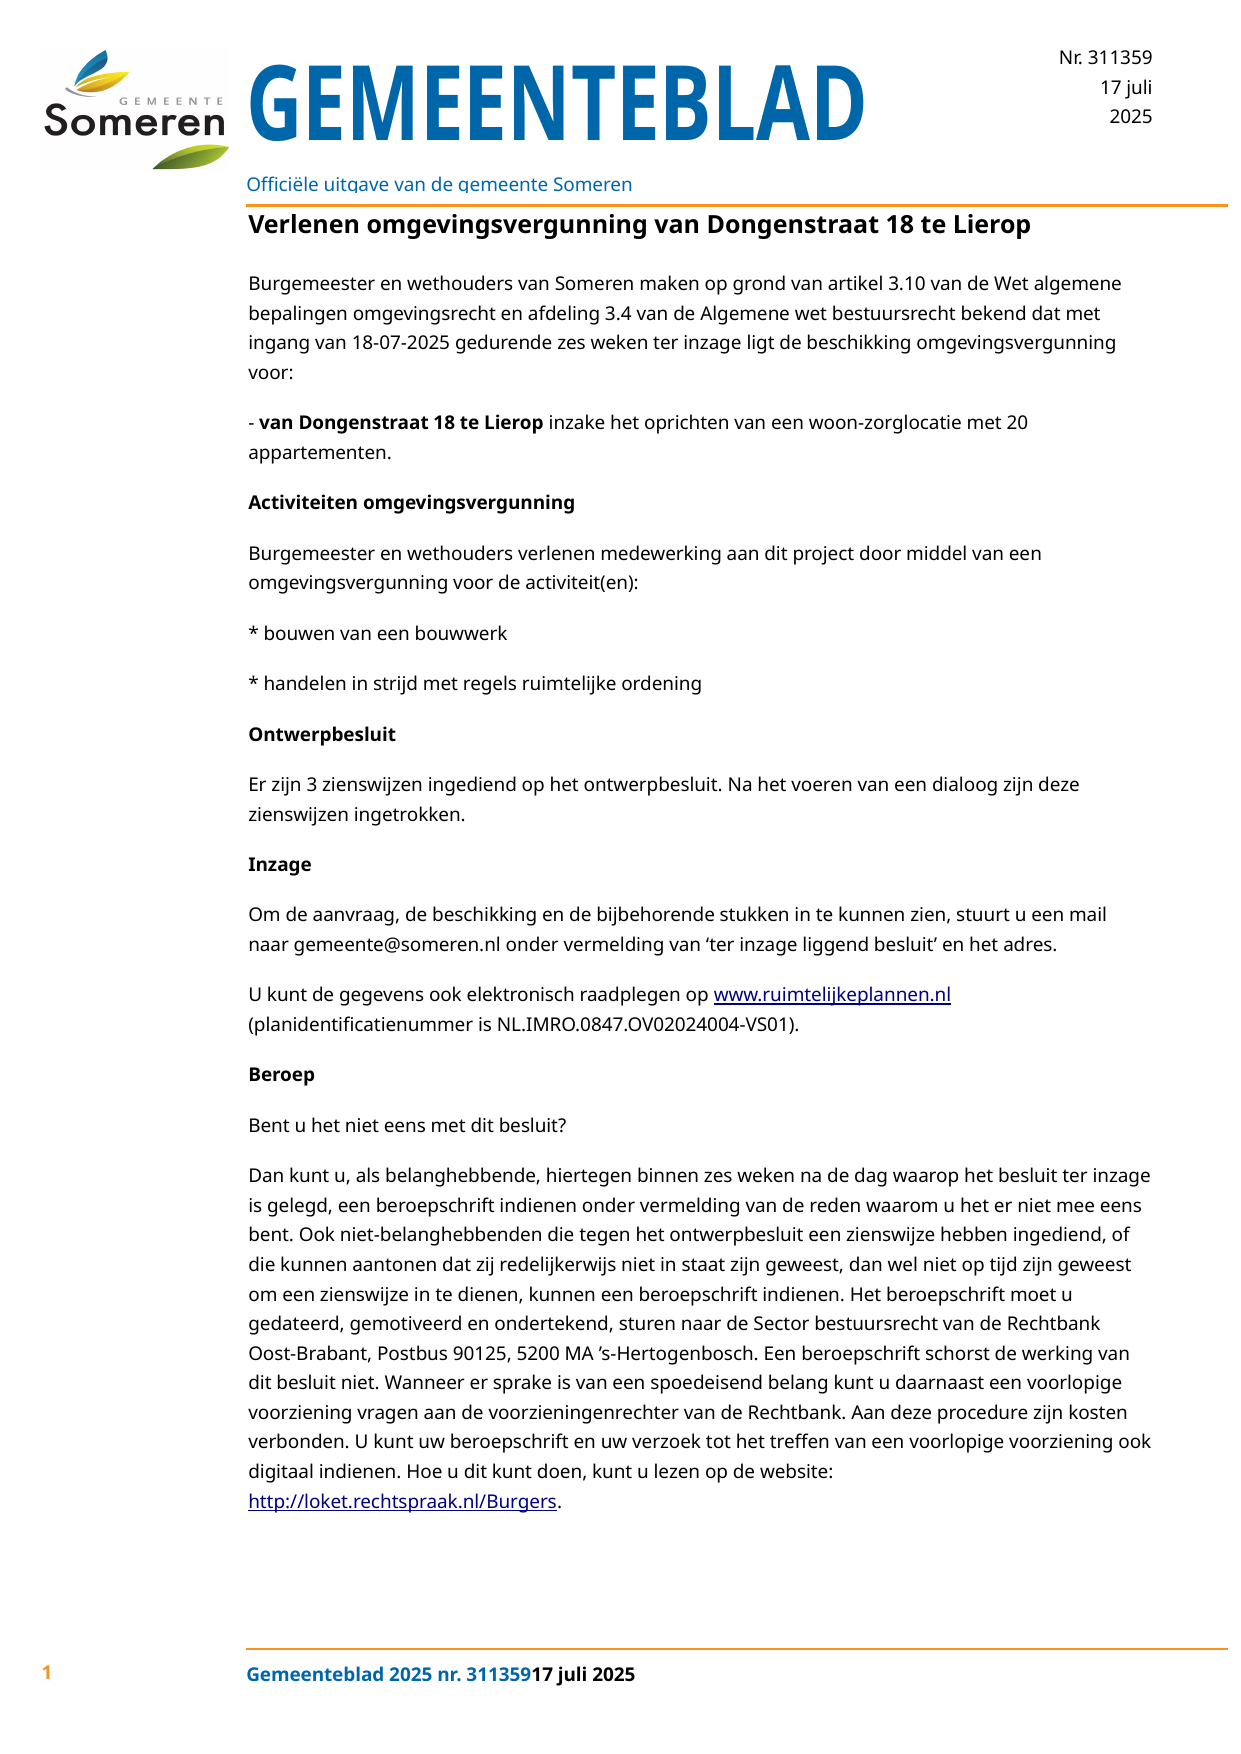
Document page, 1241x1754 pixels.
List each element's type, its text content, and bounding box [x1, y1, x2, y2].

text Ontwerpbesluit [248, 721, 1152, 746]
text Om de aanvraag, de beschikking en de bijbehorende stukken in te kunnen zien, stuurt u een mail naar gemeente@someren.nl onder vermelding van ‘ter inzage liggend besluit’ en het adres. [248, 902, 1152, 957]
text Er zijn 3 zienswijzen ingediend op het ontwerpbesluit. Na het voeren van een dialoog zijn deze zienswijzen ingetrokken. [248, 771, 1152, 826]
text Inzage [248, 851, 1152, 877]
text Burgemeester en wethouders van Someren maken op grond van artikel 3.10 van de Wet algemene bepalingen omgevingsrecht en afdeling 3.4 van de Algemene wet bestuursrecht bekend dat met ingang van 18-07-2025 gedurende zes weken ter inzage ligt de beschikking omgevingsvergunning voor: [248, 270, 1152, 385]
text U kunt de gegevens ook elektronisch raadplegen op www.ruimtelijkeplannen.nl (planidentificatienummer is NL.IMRO.0847.OV02024004-VS01). [248, 982, 1152, 1037]
text Bent u het niet eens met dit besluit? [248, 1112, 1152, 1138]
picture [41, 47, 231, 172]
text Verlenen omgevingsvergunning van Dongenstraat 18 te Lierop [248, 207, 1152, 241]
text Beroep [248, 1062, 1152, 1087]
text * bouwen van een bouwwerk [248, 620, 1152, 646]
text Activiteiten omgevingsvergunning [248, 489, 1152, 515]
text Burgemeester en wethouders verlenen medewerking aan dit project door middel van een omgevingsvergunning voor de activiteit(en): [248, 540, 1152, 595]
text Dan kunt u, als belanghebbende, hiertegen binnen zes weken na de dag waarop het besluit ter inzage is gelegd, een beroepschrift indienen onder vermelding van de reden waarom u het er niet mee eens bent. Ook niet-belanghebbenden die tegen het ontwerpbesluit een zienswijze hebben ingediend, of die kunnen aantonen dat zij redelijkerwijs niet in staat zijn geweest, dan wel niet op tijd zijn geweest om een zienswijze in te dienen, kunnen een beroepschrift indienen. Het beroepschrift moet u gedateerd, gemotiveerd en ondertekend, sturen naar de Sector bestuursrecht van de Rechtbank Oost-Brabant, Postbus 90125, 5200 MA ’s-Hertogenbosch. Een beroepschrift schorst de werking van dit besluit niet. Wanneer er sprake is van een spoedeisend belang kunt u daarnaast een voorlopige voorziening vragen aan de voorzieningenrechter van de Rechtbank. Aan deze procedure zijn kosten verbonden. U kunt uw beroepschrift en uw verzoek tot het treffen van een voorlopige voorziening ook digitaal indienen. Hoe u dit kunt doen, kunt u lezen op de website: http://loket.rechtspraak.nl/Burgers. [248, 1162, 1152, 1513]
text * handelen in strijd met regels ruimtelijke ordening [248, 670, 1152, 696]
text - van Dongenstraat 18 te Lierop inzake het oprichten van een woon-zorglocatie met 20 appartementen. [248, 409, 1152, 465]
